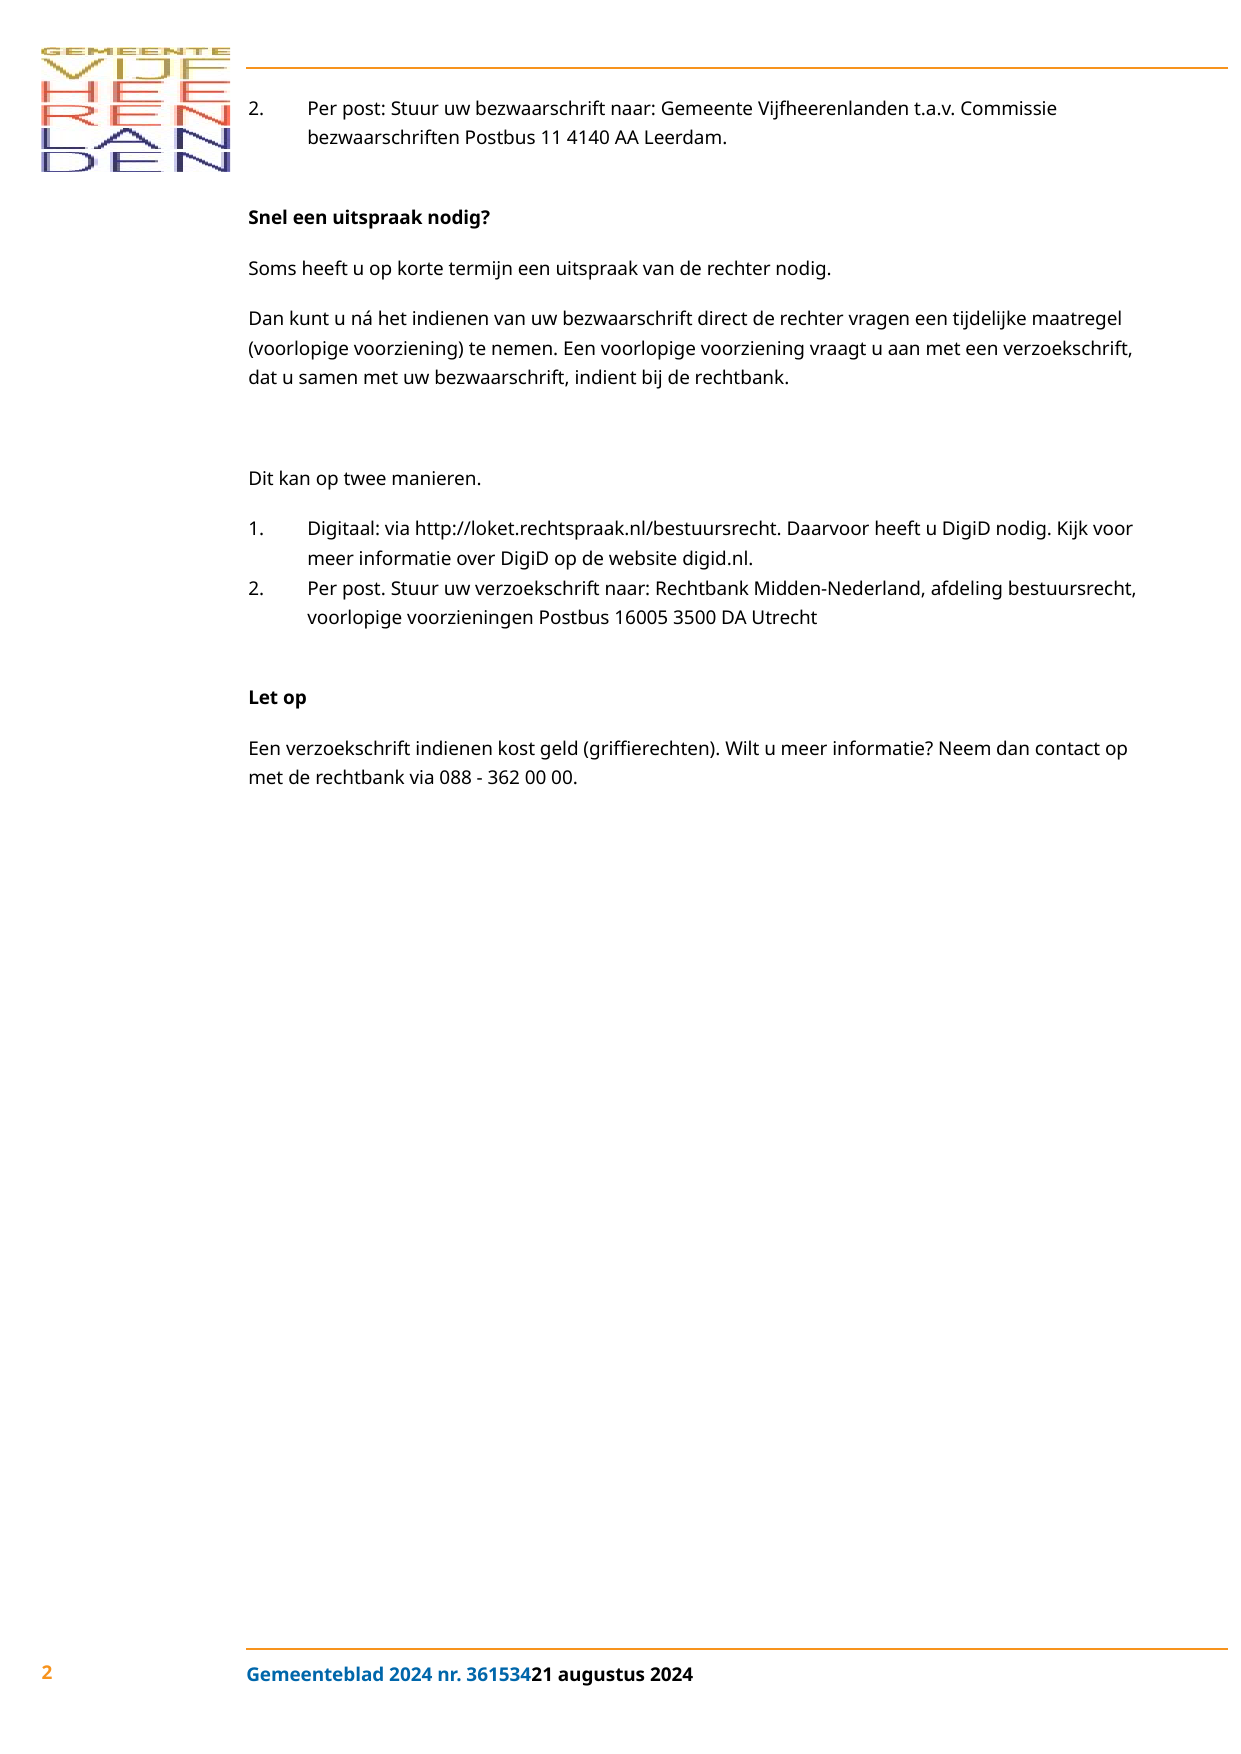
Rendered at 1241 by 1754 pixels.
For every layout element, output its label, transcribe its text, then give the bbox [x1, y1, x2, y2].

text Dan kunt u ná het indienen van uw bezwaarschrift direct de rechter vragen een tijdelijke maatregel (voorlopige voorziening) te nemen. Een voorlopige voorziening vraagt u aan met een verzoekschrift, dat u samen met uw bezwaarschrift, indient bij de rechtbank. [248, 305, 1152, 390]
text Let op [248, 684, 1152, 710]
text Soms heeft u op korte termijn een uitspraak van de rechter nodig. [248, 255, 1152, 281]
picture [41, 47, 231, 172]
list Per post: Stuur uw bezwaarschrift naar: Gemeente Vijfheerenlanden t.a.v. Commissie bezwaarschriften Postbus 11 4140 AA Leerdam. [248, 95, 1152, 150]
text Dit kan op twee manieren. [248, 465, 1152, 491]
text Een verzoekschrift indienen kost geld (griffierechten). Wilt u meer informatie? Neem dan contact op met de rechtbank via 088 - 362 00 00. [248, 735, 1152, 790]
text Snel een uitspraak nodig? [248, 204, 1152, 230]
list Per post. Stuur uw verzoekschrift naar: Rechtbank Midden-Nederland, afdeling bestuursrecht, voorlopige voorzieningen Postbus 16005 3500 DA Utrecht [248, 575, 1152, 630]
list Digitaal: via http://loket.rechtspraak.nl/bestuursrecht. Daarvoor heeft u DigiD nodig. Kijk voor meer informatie over DigiD op de website digid.nl. [248, 516, 1152, 571]
